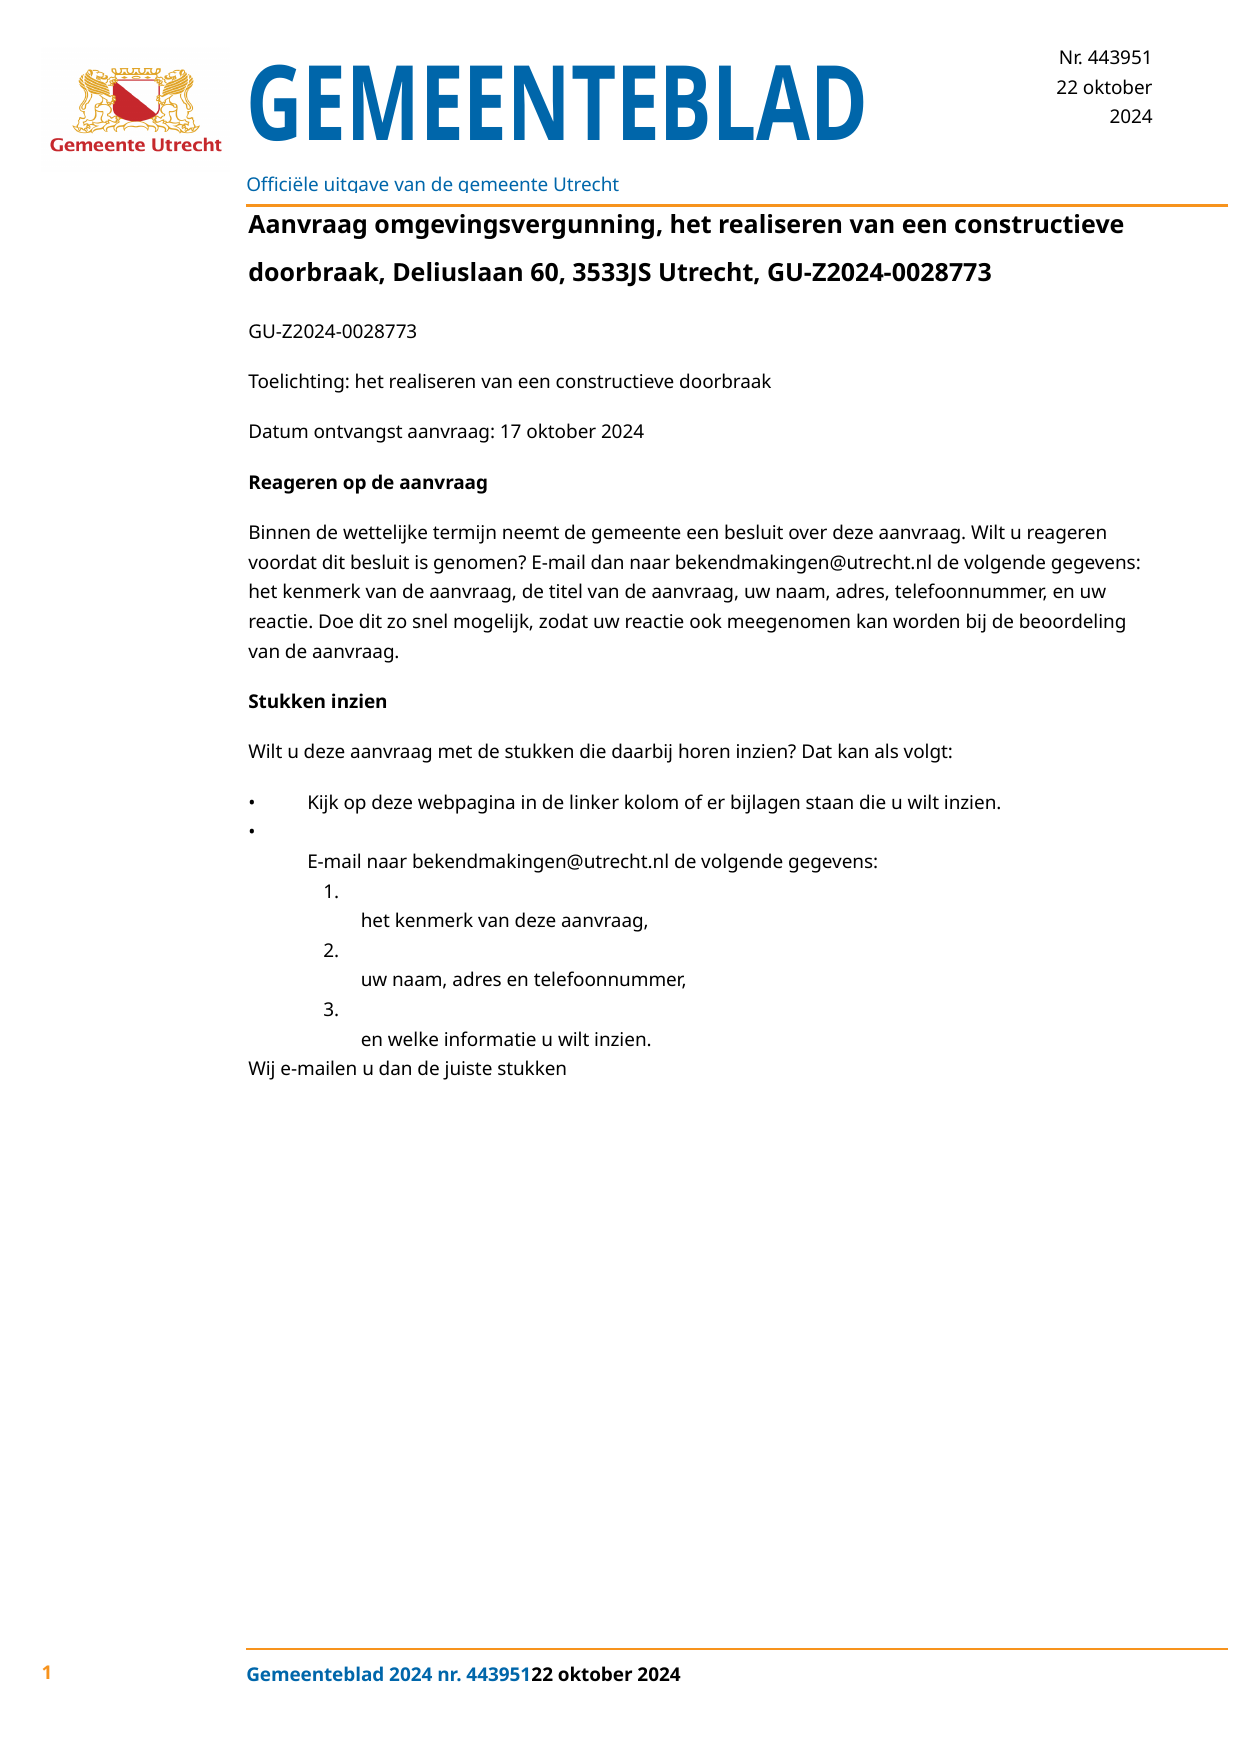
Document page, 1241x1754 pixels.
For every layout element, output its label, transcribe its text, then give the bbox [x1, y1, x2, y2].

text Toelichting: het realiseren van een constructieve doorbraak [248, 368, 1152, 394]
text GU-Z2024-0028773 [248, 318, 1152, 344]
list uw naam, adres en telefoonnummer, [323, 967, 1152, 992]
picture [41, 47, 231, 172]
text Wij e-mailen u dan de juiste stukken [248, 1055, 1152, 1081]
text Stukken inzien [248, 688, 1152, 714]
text Wilt u deze aanvraag met de stukken die daarbij horen inzien? Dat kan als volgt: [248, 739, 1152, 764]
list Kijk op deze webpagina in de linker kolom of er bijlagen staan die u wilt inzien. [248, 789, 1152, 815]
list het kenmerk van deze aanvraag, [323, 907, 1152, 933]
text Aanvraag omgevingsvergunning, het realiseren van een constructieve doorbraak, Deliuslaan 60, 3533JS Utrecht, GU-Z2024-0028773 [248, 207, 1152, 288]
list en welke informatie u wilt inzien. [323, 1026, 1152, 1052]
text Binnen de wettelijke termijn neemt de gemeente een besluit over deze aanvraag. Wilt u reageren voordat dit besluit is genomen? E-mail dan naar bekendmakingen@utrecht.nl de volgende gegevens: het kenmerk van de aanvraag, de titel van de aanvraag, uw naam, adres, telefoonnummer, en uw reactie. Doe dit zo snel mogelijk, zodat uw reactie ook meegenomen kan worden bij de beoordeling van de aanvraag. [248, 519, 1152, 664]
list E-mail naar bekendmakingen@utrecht.nl de volgende gegevens: [248, 848, 1152, 874]
text Reageren op de aanvraag [248, 469, 1152, 495]
text Datum ontvangst aanvraag: 17 oktober 2024 [248, 419, 1152, 444]
